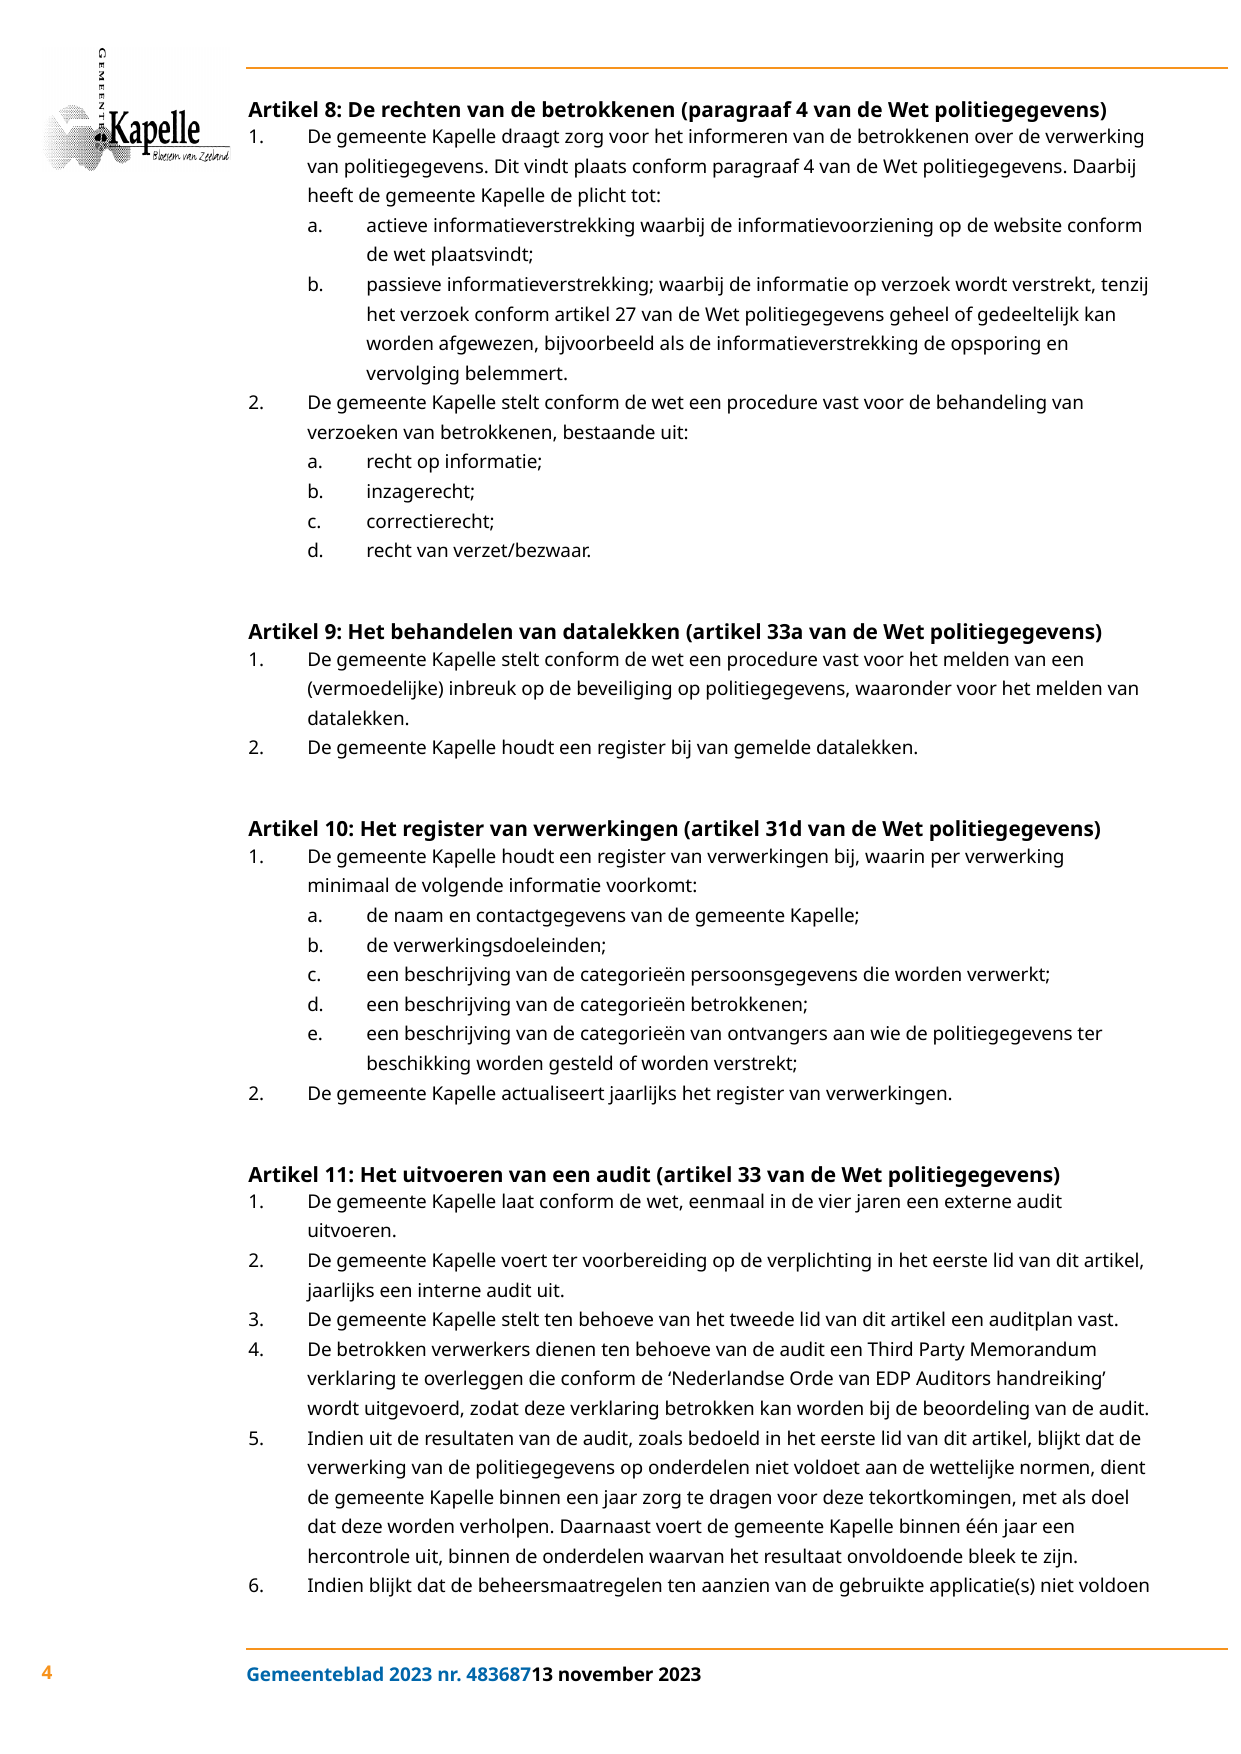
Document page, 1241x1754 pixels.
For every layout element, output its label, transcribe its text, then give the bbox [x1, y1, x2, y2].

list een beschrijving van de categorieën betrokkenen; [307, 991, 1152, 1017]
list een beschrijving van de categorieën van ontvangers aan wie de politiegegevens ter beschikking worden gesteld of worden verstrekt; [307, 1021, 1152, 1076]
picture [41, 47, 231, 172]
list De betrokken verwerkers dienen ten behoeve van de audit een Third Party Memorandum verklaring te overleggen die conform de ‘Nederlandse Orde van EDP Auditors handreiking’ wordt uitgevoerd, zodat deze verklaring betrokken kan worden bij de beoordeling van de audit. [248, 1336, 1152, 1421]
list De gemeente Kapelle stelt conform de wet een procedure vast voor het melden van een (vermoedelijke) inbreuk op de beveiliging op politiegegevens, waaronder voor het melden van datalekken. [248, 646, 1152, 731]
list actieve informatieverstrekking waarbij de informatievoorziening op de website conform de wet plaatsvindt; [307, 212, 1152, 267]
list correctierecht; [307, 508, 1152, 533]
list De gemeente Kapelle laat conform de wet, eenmaal in de vier jaren een externe audit uitvoeren. [248, 1188, 1152, 1243]
text Artikel 9: Het behandelen van datalekken (artikel 33a van de Wet politiegegevens) [248, 617, 1152, 646]
list recht op informatie; [307, 449, 1152, 474]
text Artikel 10: Het register van verwerkingen (artikel 31d van de Wet politiegegevens) [248, 814, 1152, 843]
list de naam en contactgegevens van de gemeente Kapelle; [307, 902, 1152, 928]
list passieve informatieverstrekking; waarbij de informatie op verzoek wordt verstrekt, tenzij het verzoek conform artikel 27 van de Wet politiegegevens geheel of gedeeltelijk kan worden afgewezen, bijvoorbeeld als de informatieverstrekking de opsporing en vervolging belemmert. [307, 271, 1152, 386]
list inzagerecht; [307, 478, 1152, 504]
list De gemeente Kapelle stelt ten behoeve van het tweede lid van dit artikel een auditplan vast. [248, 1306, 1152, 1332]
list De gemeente Kapelle stelt conform de wet een procedure vast voor de behandeling van verzoeken van betrokkenen, bestaande uit: [248, 389, 1152, 445]
list De gemeente Kapelle houdt een register van verwerkingen bij, waarin per verwerking minimaal de volgende informatie voorkomt: [248, 843, 1152, 898]
list De gemeente Kapelle voert ter voorbereiding op de verplichting in het eerste lid van dit artikel, jaarlijks een interne audit uit. [248, 1247, 1152, 1303]
text Artikel 8: De rechten van de betrokkenen (paragraaf 4 van de Wet politiegegevens) [248, 95, 1152, 123]
list een beschrijving van de categorieën persoonsgegevens die worden verwerkt; [307, 961, 1152, 987]
list Indien uit de resultaten van de audit, zoals bedoeld in het eerste lid van dit artikel, blijkt dat de verwerking van de politiegegevens op onderdelen niet voldoet aan de wettelijke normen, dient de gemeente Kapelle binnen een jaar zorg te dragen voor deze tekortkomingen, met als doel dat deze worden verholpen. Daarnaast voert de gemeente Kapelle binnen één jaar een hercontrole uit, binnen de onderdelen waarvan het resultaat onvoldoende bleek te zijn. [248, 1425, 1152, 1569]
list Indien blijkt dat de beheersmaatregelen ten aanzien van de gebruikte applicatie(s) niet voldoen [248, 1573, 1152, 1598]
list De gemeente Kapelle draagt zorg voor het informeren van de betrokkenen over de verwerking van politiegegevens. Dit vindt plaats conform paragraaf 4 van de Wet politiegegevens. Daarbij heeft de gemeente Kapelle de plicht tot: [248, 123, 1152, 208]
list de verwerkingsdoeleinden; [307, 932, 1152, 957]
text Artikel 11: Het uitvoeren van een audit (artikel 33 van de Wet politiegegevens) [248, 1160, 1152, 1188]
list De gemeente Kapelle actualiseert jaarlijks het register van verwerkingen. [248, 1080, 1152, 1105]
list De gemeente Kapelle houdt een register bij van gemelde datalekken. [248, 734, 1152, 760]
list recht van verzet/bezwaar. [307, 537, 1152, 563]
